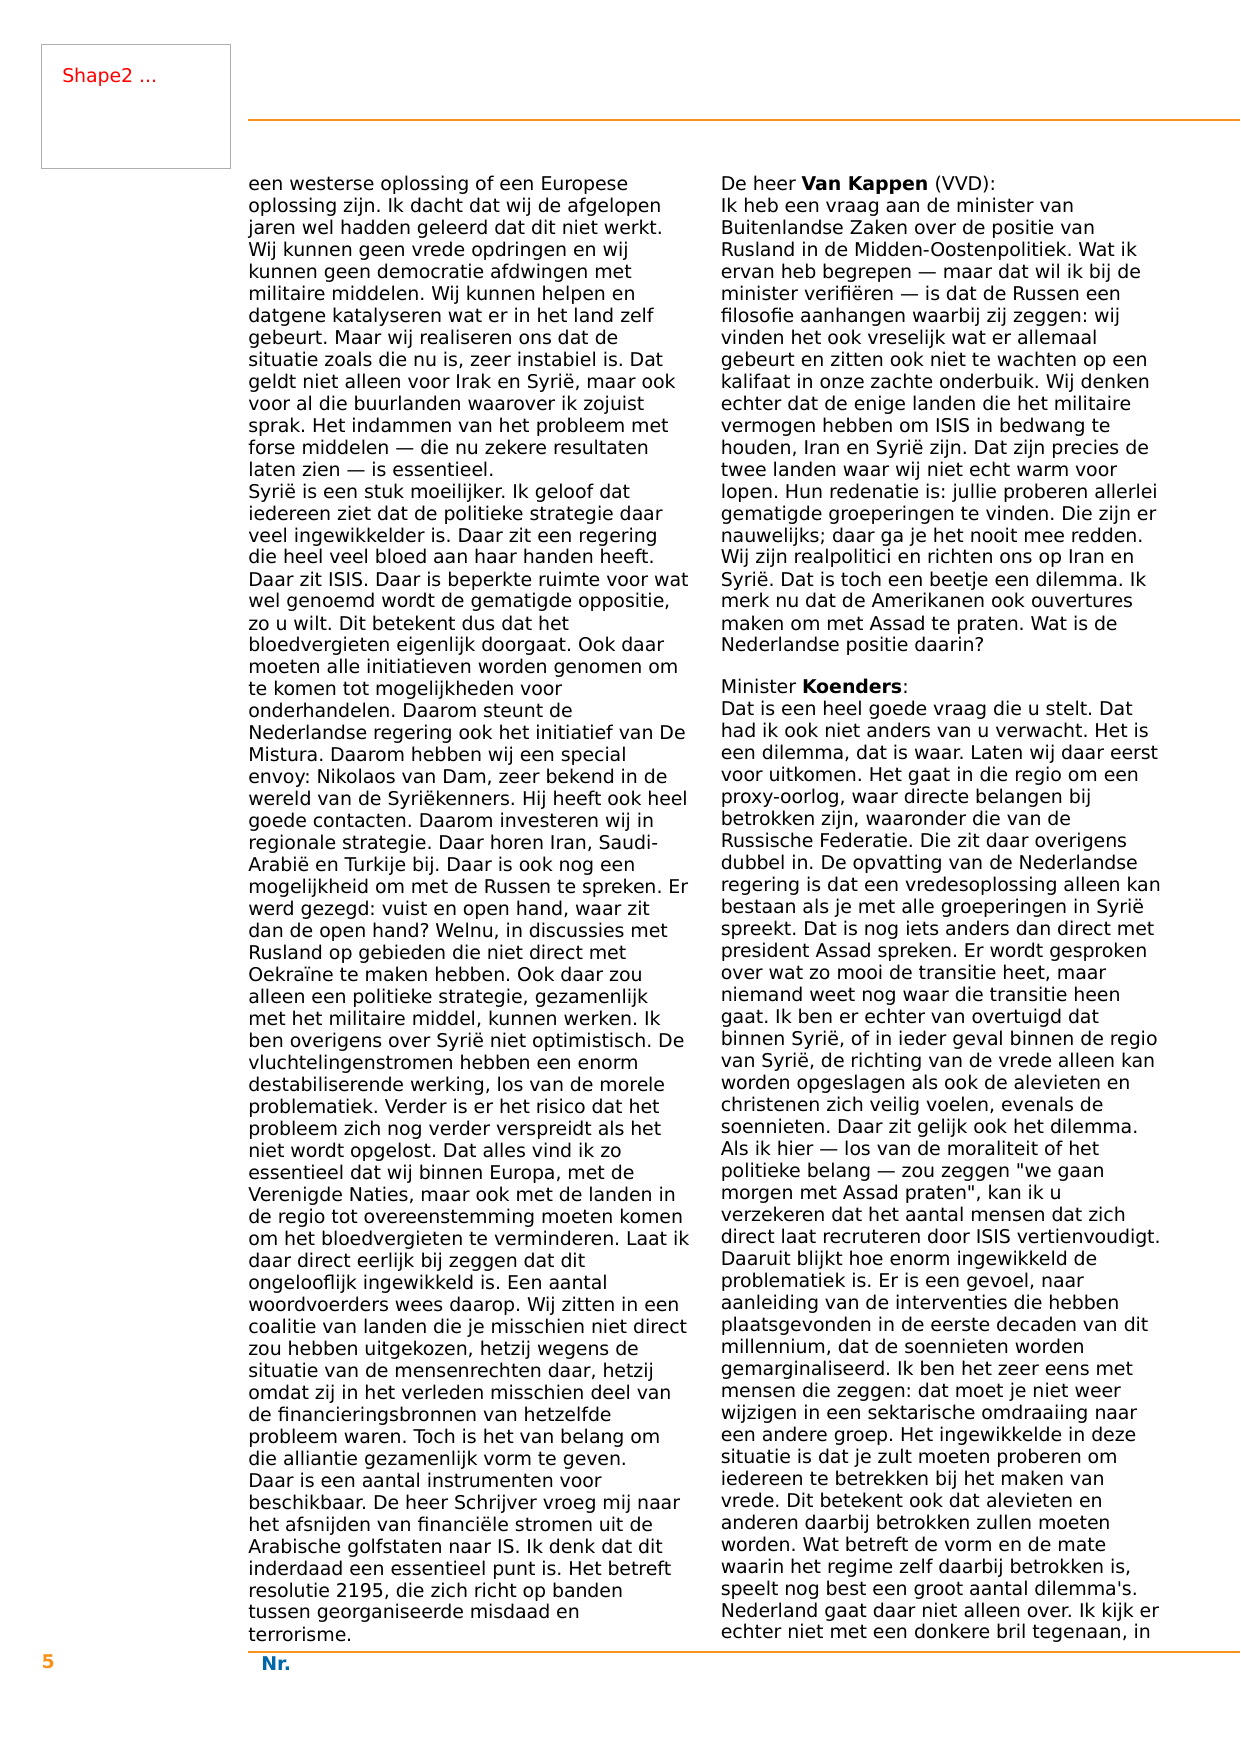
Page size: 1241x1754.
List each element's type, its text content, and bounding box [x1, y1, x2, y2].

text Daar is een aantal instrumenten voor beschikbaar. De heer Schrijver vroeg mij naar het afsnijden van financiële stromen uit de Arabische golfstaten naar IS. Ik denk dat dit inderdaad een essentieel punt is. Het betreft resolutie 2195, die zich richt op banden tussen georganiseerde misdaad en terrorisme. [248, 1469, 691, 1645]
text De heer Van Kappen (VVD): [721, 173, 1163, 195]
text Ik heb een vraag aan de minister van Buitenlandse Zaken over de positie van Rusland in de Midden-Oostenpolitiek. Wat ik ervan heb begrepen — maar dat wil ik bij de minister verifiëren — is dat de Russen een filosofie aanhangen waarbij zij zeggen: wij vinden het ook vreselijk wat er allemaal gebeurt en zitten ook niet te wachten op een kalifaat in onze zachte onderbuik. Wij denken echter dat de enige landen die het militaire vermogen hebben om ISIS in bedwang te houden, Iran en Syrië zijn. Dat zijn precies de twee landen waar wij niet echt warm voor lopen. Hun redenatie is: jullie proberen allerlei gematigde groeperingen te vinden. Die zijn er nauwelijks; daar ga je het nooit mee redden. Wij zijn realpolitici en richten ons op Iran en Syrië. Dat is toch een beetje een dilemma. Ik merk nu dat de Amerikanen ook ouvertures maken om met Assad te praten. Wat is de Nederlandse positie daarin? [721, 195, 1163, 656]
text Minister Koenders: [721, 676, 1163, 698]
text een westerse oplossing of een Europese oplossing zijn. Ik dacht dat wij de afgelopen jaren wel hadden geleerd dat dit niet werkt. Wij kunnen geen vrede opdringen en wij kunnen geen democratie afdwingen met militaire middelen. Wij kunnen helpen en datgene katalyseren wat er in het land zelf gebeurt. Maar wij realiseren ons dat de situatie zoals die nu is, zeer instabiel is. Dat geldt niet alleen voor Irak en Syrië, maar ook voor al die buurlanden waarover ik zojuist sprak. Het indammen van het probleem met forse middelen — die nu zekere resultaten laten zien — is essentieel. [248, 173, 691, 481]
text Syrië is een stuk moeilijker. Ik geloof dat iedereen ziet dat de politieke strategie daar veel ingewikkelder is. Daar zit een regering die heel veel bloed aan haar handen heeft. Daar zit ISIS. Daar is beperkte ruimte voor wat wel genoemd wordt de gematigde oppositie, zo u wilt. Dit betekent dus dat het bloedvergieten eigenlijk doorgaat. Ook daar moeten alle initiatieven worden genomen om te komen tot mogelijkheden voor onderhandelen. Daarom steunt de Nederlandse regering ook het initiatief van De Mistura. Daarom hebben wij een special envoy: Nikolaos van Dam, zeer bekend in de wereld van de Syriëkenners. Hij heeft ook heel goede contacten. Daarom investeren wij in regionale strategie. Daar horen Iran, Saudi-Arabië en Turkije bij. Daar is ook nog een mogelijkheid om met de Russen te spreken. Er werd gezegd: vuist en open hand, waar zit dan de open hand? Welnu, in discussies met Rusland op gebieden die niet direct met Oekraïne te maken hebben. Ook daar zou alleen een politieke strategie, gezamenlijk met het militaire middel, kunnen werken. Ik ben overigens over Syrië niet optimistisch. De vluchtelingenstromen hebben een enorm destabiliserende werking, los van de morele problematiek. Verder is er het risico dat het probleem zich nog verder verspreidt als het niet wordt opgelost. Dat alles vind ik zo essentieel dat wij binnen Europa, met de Verenigde Naties, maar ook met de landen in de regio tot overeenstemming moeten komen om het bloedvergieten te verminderen. Laat ik daar direct eerlijk bij zeggen dat dit ongelooflijk ingewikkeld is. Een aantal woordvoerders wees daarop. Wij zitten in een coalitie van landen die je misschien niet direct zou hebben uitgekozen, hetzij wegens de situatie van de mensenrechten daar, hetzij omdat zij in het verleden misschien deel van de financieringsbronnen van hetzelfde probleem waren. Toch is het van belang om die alliantie gezamenlijk vorm te geven. [248, 481, 691, 1469]
text Dat is een heel goede vraag die u stelt. Dat had ik ook niet anders van u verwacht. Het is een dilemma, dat is waar. Laten wij daar eerst voor uitkomen. Het gaat in die regio om een proxy-oorlog, waar directe belangen bij betrokken zijn, waaronder die van de Russische Federatie. Die zit daar overigens dubbel in. De opvatting van de Nederlandse regering is dat een vredesoplossing alleen kan bestaan als je met alle groeperingen in Syrië spreekt. Dat is nog iets anders dan direct met president Assad spreken. Er wordt gesproken over wat zo mooi de transitie heet, maar niemand weet nog waar die transitie heen gaat. Ik ben er echter van overtuigd dat binnen Syrië, of in ieder geval binnen de regio van Syrië, de richting van de vrede alleen kan worden opgeslagen als ook de alevieten en christenen zich veilig voelen, evenals de soennieten. Daar zit gelijk ook het dilemma. Als ik hier — los van de moraliteit of het politieke belang — zou zeggen "we gaan morgen met Assad praten", kan ik u verzekeren dat het aantal mensen dat zich direct laat recruteren door ISIS vertienvoudigt. Daaruit blijkt hoe enorm ingewikkeld de problematiek is. Er is een gevoel, naar aanleiding van de interventies die hebben plaatsgevonden in de eerste decaden van dit millennium, dat de soennieten worden gemarginaliseerd. Ik ben het zeer eens met mensen die zeggen: dat moet je niet weer wijzigen in een sektarische omdraaiing naar een andere groep. Het ingewikkelde in deze situatie is dat je zult moeten proberen om iedereen te betrekken bij het maken van vrede. Dit betekent ook dat alevieten en anderen daarbij betrokken zullen moeten worden. Wat betreft de vorm en de mate waarin het regime zelf daarbij betrokken is, speelt nog best een groot aantal dilemma's. Nederland gaat daar niet alleen over. Ik kijk er echter niet met een donkere bril tegenaan, in [721, 698, 1163, 1643]
